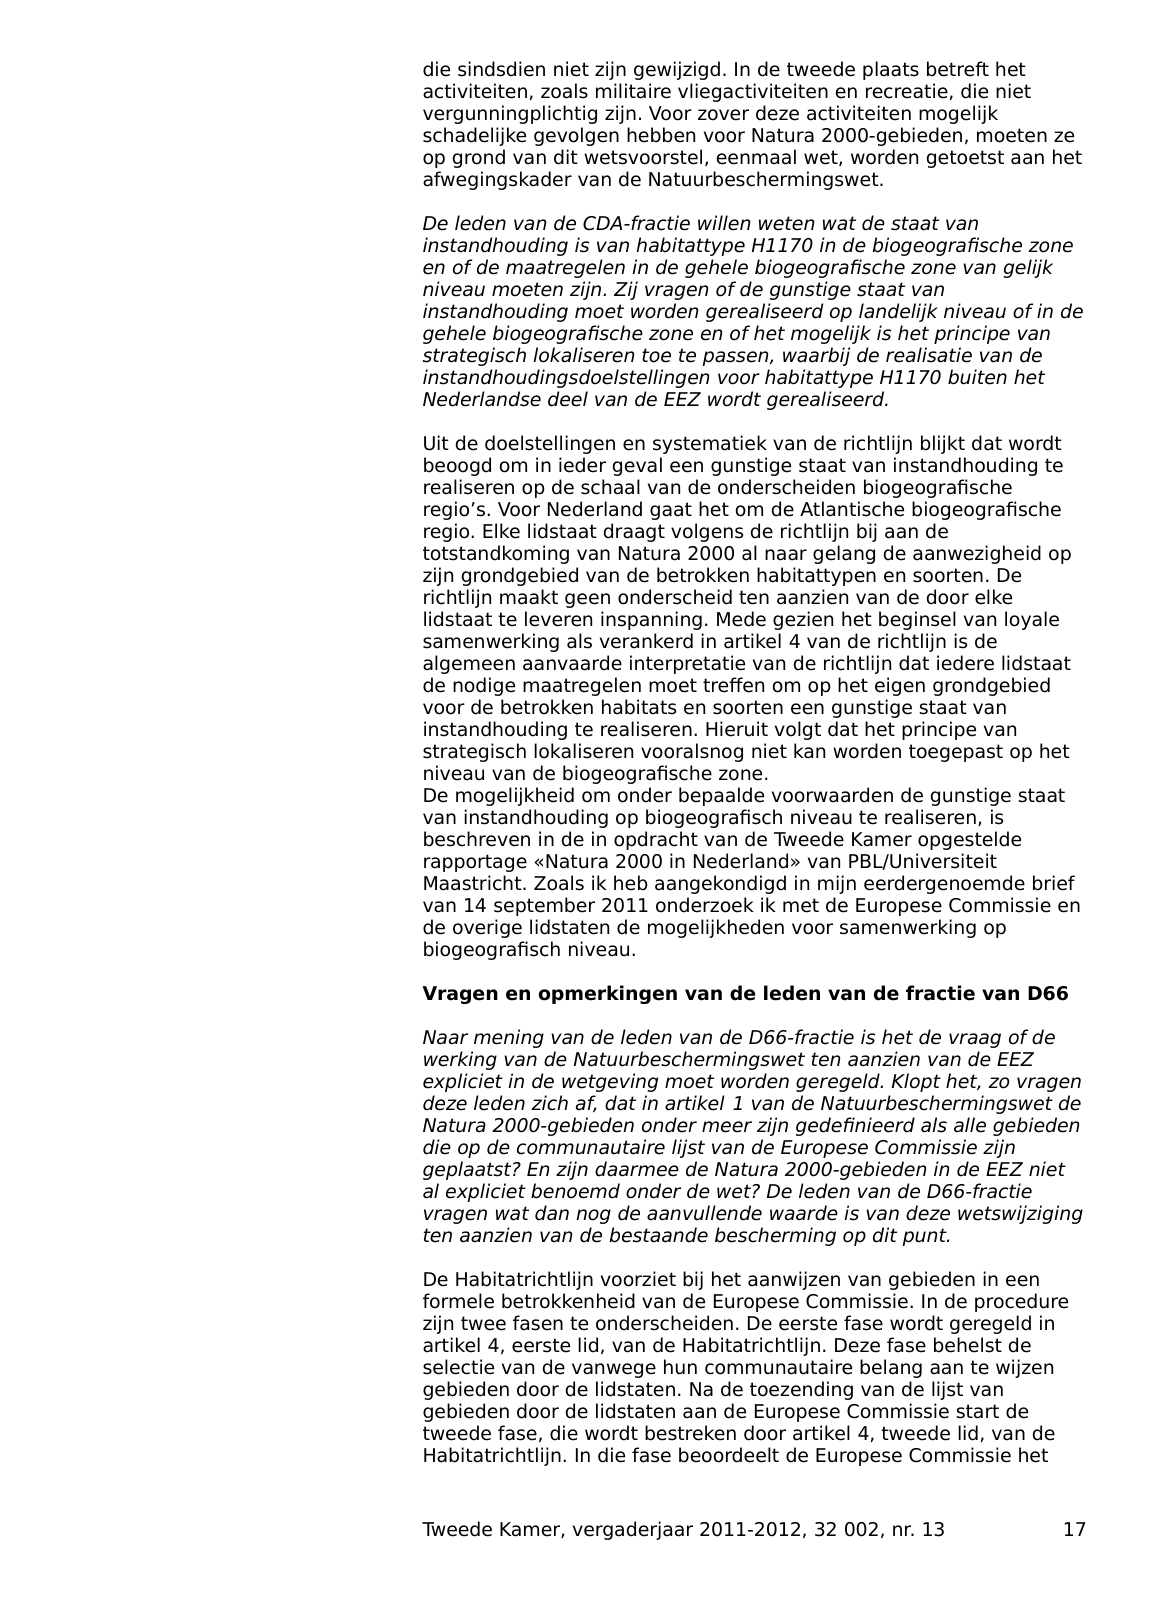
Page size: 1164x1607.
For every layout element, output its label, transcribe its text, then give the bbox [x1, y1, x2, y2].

text De leden van de CDA-fractie willen weten wat de staat van instandhouding is van habitattype H1170 in de biogeografische zone en of de maatregelen in de gehele biogeografische zone van gelijk niveau moeten zijn. Zij vragen of de gunstige staat van instandhouding moet worden gerealiseerd op landelijk niveau of in de gehele biogeografische zone en of het mogelijk is het principe van strategisch lokaliseren toe te passen, waarbij de realisatie van de instandhoudingsdoelstellingen voor habitattype H1170 buiten het Nederlandse deel van de EEZ wordt gerealiseerd. [422, 213, 1087, 411]
text De mogelijkheid om onder bepaalde voorwaarden de gunstige staat van instandhouding op biogeografisch niveau te realiseren, is beschreven in de in opdracht van de Tweede Kamer opgestelde rapportage «Natura 2000 in Nederland» van PBL/Universiteit Maastricht. Zoals ik heb aangekondigd in mijn eerdergenoemde brief van 14 september 2011 onderzoek ik met de Europese Commissie en de overige lidstaten de mogelijkheden voor samenwerking op biogeografisch niveau. [422, 785, 1087, 961]
subtitle Vragen en opmerkingen van de leden van de fractie van D66 [422, 983, 1087, 1005]
text De Habitatrichtlijn voorziet bij het aanwijzen van gebieden in een formele betrokkenheid van de Europese Commissie. In de procedure zijn twee fasen te onderscheiden. De eerste fase wordt geregeld in artikel 4, eerste lid, van de Habitatrichtlijn. Deze fase behelst de selectie van de vanwege hun communautaire belang aan te wijzen gebieden door de lidstaten. Na de toezending van de lijst van gebieden door de lidstaten aan de Europese Commissie start de tweede fase, die wordt bestreken door artikel 4, tweede lid, van de Habitatrichtlijn. In die fase beoordeelt de Europese Commissie het [422, 1269, 1087, 1467]
text Uit de doelstellingen en systematiek van de richtlijn blijkt dat wordt beoogd om in ieder geval een gunstige staat van instandhouding te realiseren op de schaal van de onderscheiden biogeografische regio’s. Voor Nederland gaat het om de Atlantische biogeografische regio. Elke lidstaat draagt volgens de richtlijn bij aan de totstandkoming van Natura 2000 al naar gelang de aanwezigheid op zijn grondgebied van de betrokken habitattypen en soorten. De richtlijn maakt geen onderscheid ten aanzien van de door elke lidstaat te leveren inspanning. Mede gezien het beginsel van loyale samenwerking als verankerd in artikel 4 van de richtlijn is de algemeen aanvaarde interpretatie van de richtlijn dat iedere lidstaat de nodige maatregelen moet treffen om op het eigen grondgebied voor de betrokken habitats en soorten een gunstige staat van instandhouding te realiseren. Hieruit volgt dat het principe van strategisch lokaliseren vooralsnog niet kan worden toegepast op het niveau van de biogeografische zone. [422, 433, 1087, 785]
text die sindsdien niet zijn gewijzigd. In de tweede plaats betreft het activiteiten, zoals militaire vliegactiviteiten en recreatie, die niet vergunningplichtig zijn. Voor zover deze activiteiten mogelijk schadelijke gevolgen hebben voor Natura 2000-gebieden, moeten ze op grond van dit wetsvoorstel, eenmaal wet, worden getoetst aan het afwegingskader van de Natuurbeschermingswet. [422, 59, 1087, 191]
text Naar mening van de leden van de D66-fractie is het de vraag of de werking van de Natuurbeschermingswet ten aanzien van de EEZ expliciet in de wetgeving moet worden geregeld. Klopt het, zo vragen deze leden zich af, dat in artikel 1 van de Natuurbeschermingswet de Natura 2000-gebieden onder meer zijn gedefinieerd als alle gebieden die op de communautaire lijst van de Europese Commissie zijn geplaatst? En zijn daarmee de Natura 2000-gebieden in de EEZ niet al expliciet benoemd onder de wet? De leden van de D66-fractie vragen wat dan nog de aanvullende waarde is van deze wetswijziging ten aanzien van de bestaande bescherming op dit punt. [422, 1027, 1087, 1247]
